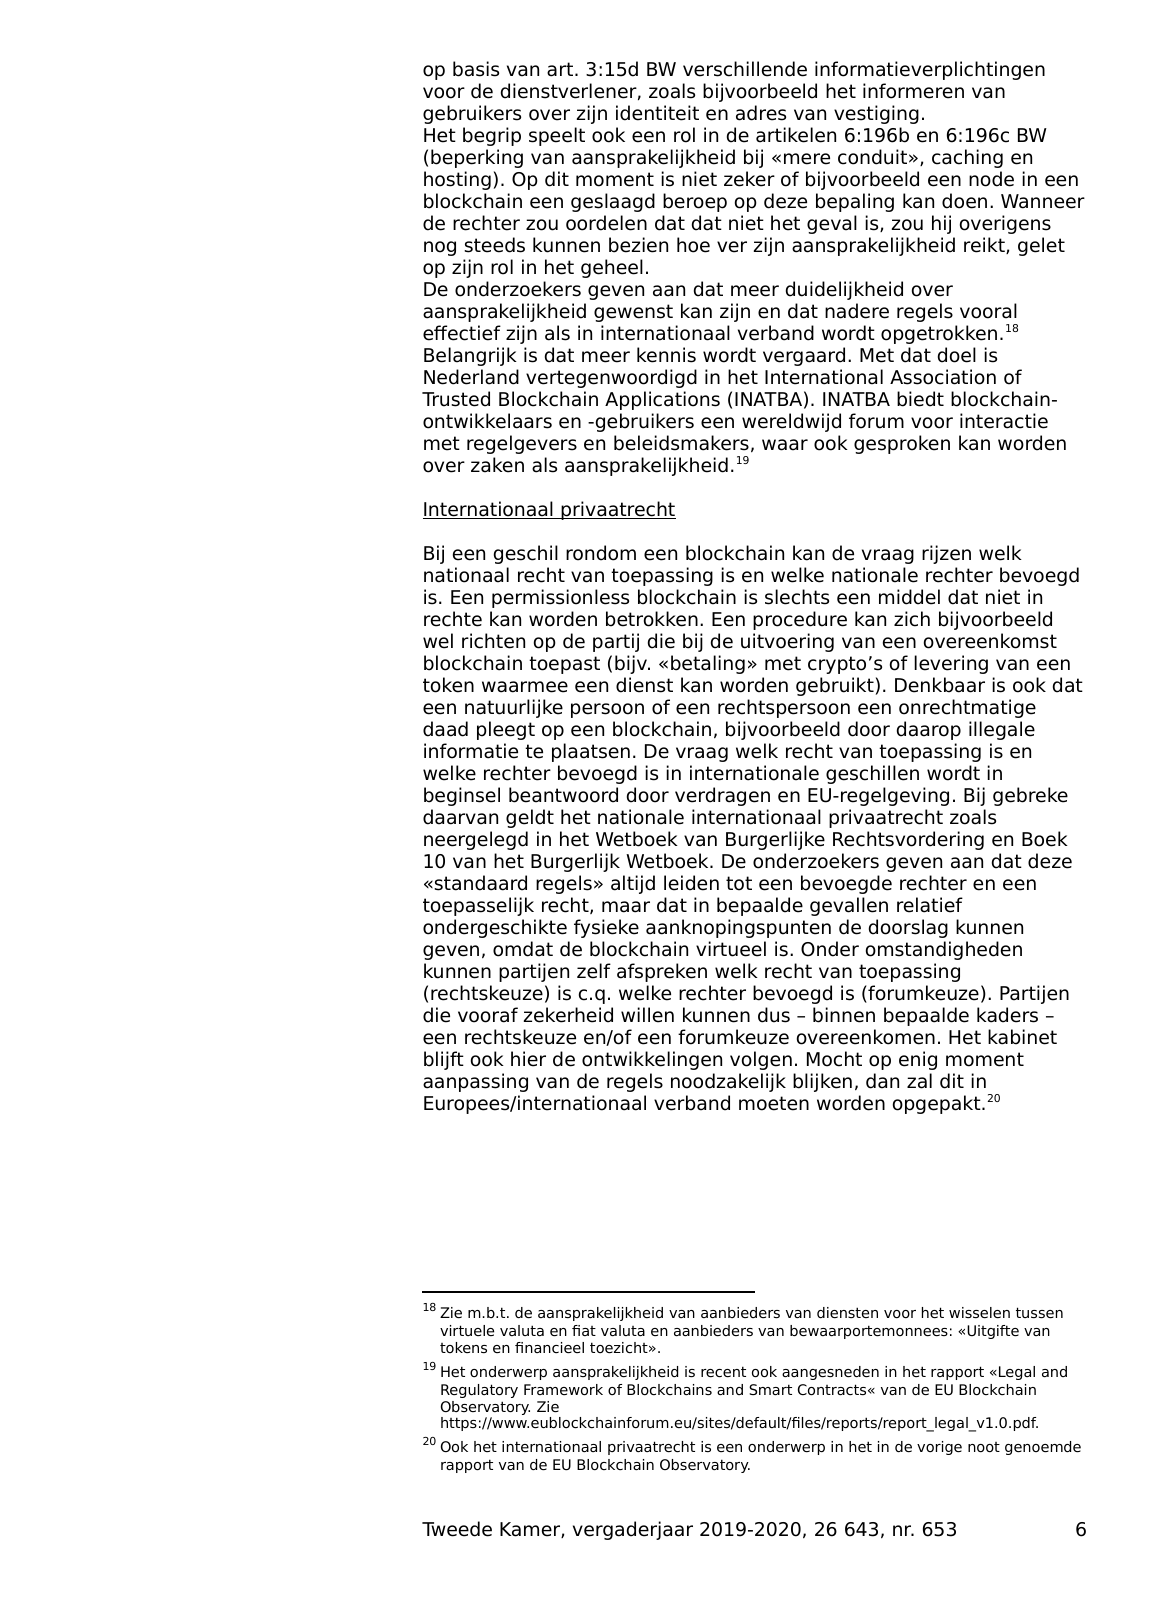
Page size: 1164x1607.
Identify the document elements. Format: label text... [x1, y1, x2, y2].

text Bij een geschil rondom een blockchain kan de vraag rijzen welk nationaal recht van toepassing is en welke nationale rechter bevoegd is. Een permissionless blockchain is slechts een middel dat niet in rechte kan worden betrokken. Een procedure kan zich bijvoorbeeld wel richten op de partij die bij de uitvoering van een overeenkomst blockchain toepast (bijv. «betaling» met crypto’s of levering van een token waarmee een dienst kan worden gebruikt). Denkbaar is ook dat een natuurlijke persoon of een rechtspersoon een onrechtmatige daad pleegt op een blockchain, bijvoorbeeld door daarop illegale informatie te plaatsen. De vraag welk recht van toepassing is en welke rechter bevoegd is in internationale geschillen wordt in beginsel beantwoord door verdragen en EU-regelgeving. Bij gebreke daarvan geldt het nationale internationaal privaatrecht zoals neergelegd in het Wetboek van Burgerlijke Rechtsvordering en Boek 10 van het Burgerlijk Wetboek. De onderzoekers geven aan dat deze «standaard regels» altijd leiden tot een bevoegde rechter en een toepasselijk recht, maar dat in bepaalde gevallen relatief ondergeschikte fysieke aanknopingspunten de doorslag kunnen geven, omdat de blockchain virtueel is. Onder omstandigheden kunnen partijen zelf afspreken welk recht van toepassing (rechtskeuze) is c.q. welke rechter bevoegd is (forumkeuze). Partijen die vooraf zekerheid willen kunnen dus – binnen bepaalde kaders – een rechtskeuze en/of een forumkeuze overeenkomen. Het kabinet blijft ook hier de ontwikkelingen volgen. Mocht op enig moment aanpassing van de regels noodzakelijk blijken, dan zal dit in Europees/internationaal verband moeten worden opgepakt. [422, 543, 1087, 1114]
text Ook het internationaal privaatrecht is een onderwerp in het in de vorige noot genoemde rapport van de EU Blockchain Observatory. [422, 1435, 1087, 1474]
subtitle Internationaal privaatrecht [422, 499, 1087, 521]
text op basis van art. 3:15d BW verschillende informatieverplichtingen voor de dienstverlener, zoals bijvoorbeeld het informeren van gebruikers over zijn identiteit en adres van vestiging. [422, 59, 1087, 125]
text De onderzoekers geven aan dat meer duidelijkheid over aansprakelijkheid gewenst kan zijn en dat nadere regels vooral effectief zijn als in internationaal verband wordt opgetrokken. Belangrijk is dat meer kennis wordt vergaard. Met dat doel is Nederland vertegenwoordigd in het International Association of Trusted Blockchain Applications (INATBA). INATBA biedt blockchain-ontwikkelaars en -gebruikers een wereldwijd forum voor interactie met regelgevers en beleidsmakers, waar ook gesproken kan worden over zaken als aansprakelijkheid. [422, 279, 1087, 477]
text Het onderwerp aansprakelijkheid is recent ook aangesneden in het rapport «Legal and Regulatory Framework of Blockchains and Smart Contracts« van de EU Blockchain Observatory. Zie https://www.eublockchainforum.eu/sites/default/files/reports/report_legal_v1.0.pdf. [422, 1360, 1087, 1432]
text Zie m.b.t. de aansprakelijkheid van aanbieders van diensten voor het wisselen tussen virtuele valuta en fiat valuta en aanbieders van bewaarportemonnees: «Uitgifte van tokens en financieel toezicht». [422, 1301, 1087, 1357]
text Het begrip speelt ook een rol in de artikelen 6:196b en 6:196c BW (beperking van aansprakelijkheid bij «mere conduit», caching en hosting). Op dit moment is niet zeker of bijvoorbeeld een node in een blockchain een geslaagd beroep op deze bepaling kan doen. Wanneer de rechter zou oordelen dat dat niet het geval is, zou hij overigens nog steeds kunnen bezien hoe ver zijn aansprakelijkheid reikt, gelet op zijn rol in het geheel. [422, 125, 1087, 279]
